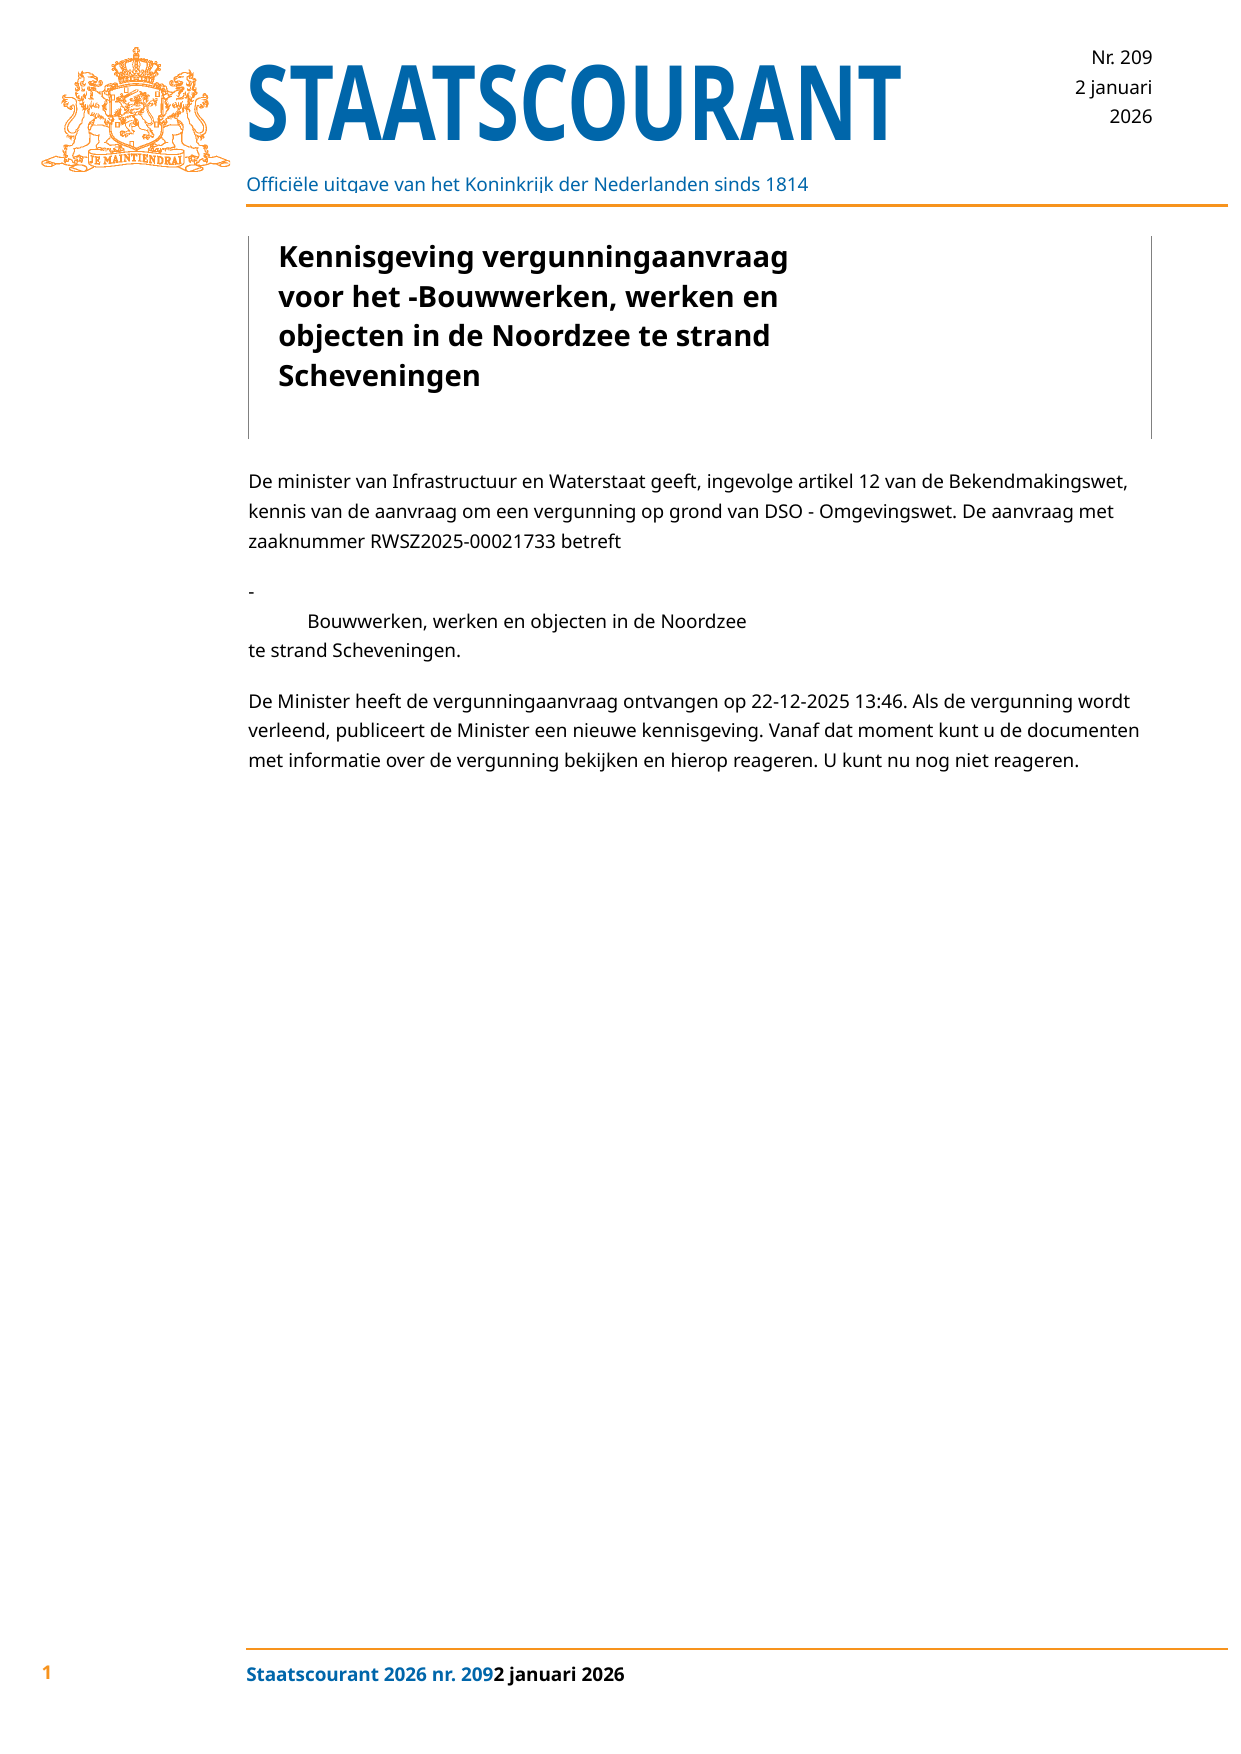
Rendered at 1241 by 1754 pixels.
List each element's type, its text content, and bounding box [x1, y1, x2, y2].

table_header Kennisgeving vergunningaanvraag voor het -Bouwwerken, werken en objecten in de Noordzee te strand Scheveningen [249, 236, 850, 439]
table_header [850, 414, 1151, 439]
table_header [850, 236, 912, 413]
picture [912, 236, 1090, 414]
list Bouwwerken, werken en objecten in de Noordzee [248, 608, 1152, 633]
table_header [1090, 236, 1151, 413]
picture [41, 47, 231, 172]
text te strand Scheveningen. [248, 637, 1152, 663]
text De minister van Infrastructuur en Waterstaat geeft, ingevolge artikel 12 van de Bekendmakingswet, kennis van de aanvraag om een vergunning op grond van DSO - Omgevingswet. De aanvraag met zaaknummer RWSZ2025-00021733 betreft [248, 469, 1152, 553]
text De Minister heeft de vergunningaanvraag ontvangen op 22-12-2025 13:46. Als de vergunning wordt verleend, publiceert de Minister een nieuwe kennisgeving. Vanaf dat moment kunt u de documenten met informatie over de vergunning bekijken en hierop reageren. U kunt nu nog niet reageren. [248, 688, 1152, 773]
